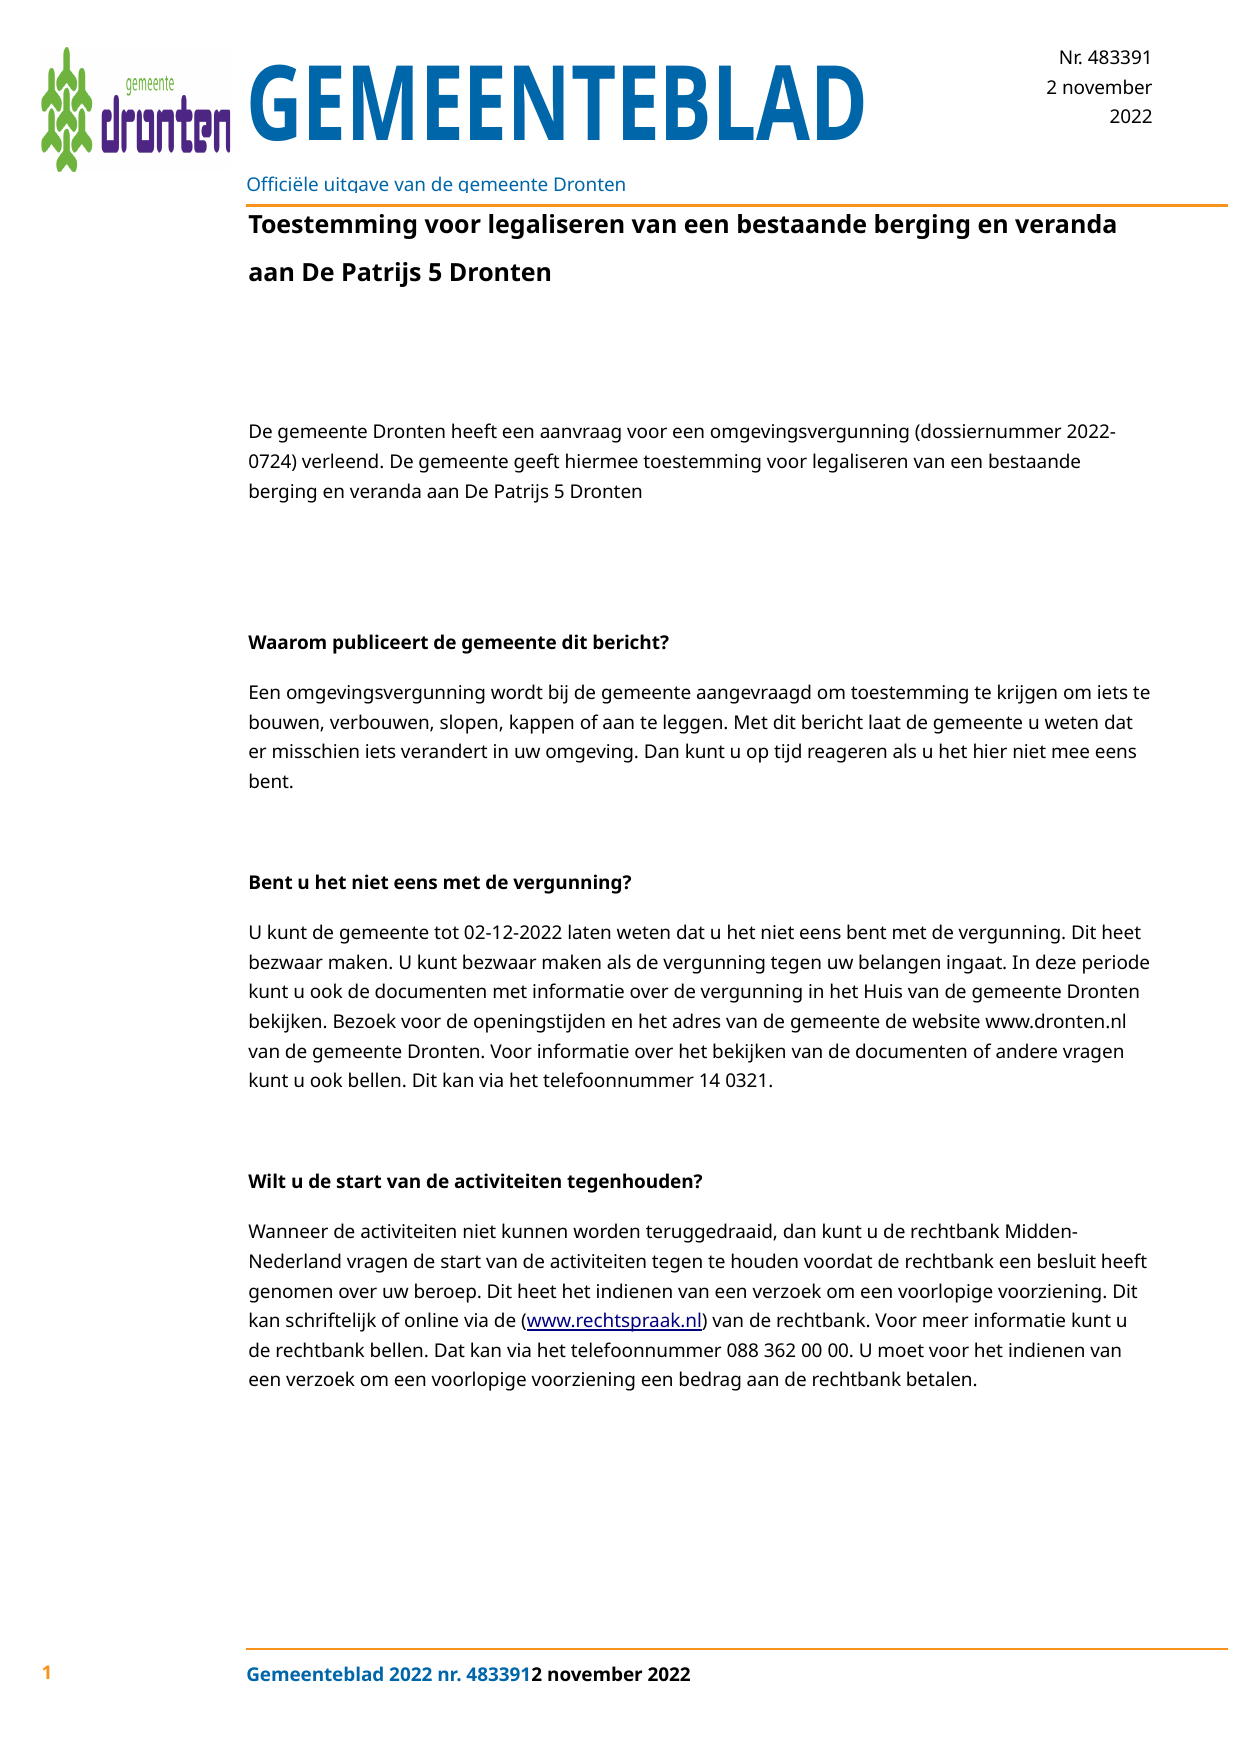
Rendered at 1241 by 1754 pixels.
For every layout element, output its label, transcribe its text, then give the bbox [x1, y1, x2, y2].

text Toestemming voor legaliseren van een bestaande berging en veranda aan De Patrijs 5 Dronten [248, 207, 1152, 288]
text De gemeente Dronten heeft een aanvraag voor een omgevingsvergunning (dossiernummer 2022-0724) verleend. De gemeente geeft hiermee toestemming voor legaliseren van een bestaande berging en veranda aan De Patrijs 5 Dronten [248, 419, 1152, 504]
text Wanneer de activiteiten niet kunnen worden teruggedraaid, dan kunt u de rechtbank Midden-Nederland vragen de start van de activiteiten tegen te houden voordat de rechtbank een besluit heeft genomen over uw beroep. Dit heet het indienen van een verzoek om een voorlopige voorziening. Dit kan schriftelijk of online via de (www.rechtspraak.nl) van de rechtbank. Voor meer informatie kunt u de rechtbank bellen. Dat kan via het telefoonnummer 088 362 00 00. U moet voor het indienen van een verzoek om een voorlopige voorziening een bedrag aan de rechtbank betalen. [248, 1219, 1152, 1392]
picture [41, 47, 231, 172]
text Een omgevingsvergunning wordt bij de gemeente aangevraagd om toestemming te krijgen om iets te bouwen, verbouwen, slopen, kappen of aan te leggen. Met dit bericht laat de gemeente u weten dat er misschien iets verandert in uw omgeving. Dan kunt u op tijd reageren als u het hier niet mee eens bent. [248, 679, 1152, 794]
text Waarom publiceert de gemeente dit bericht? [248, 629, 1152, 655]
text Wilt u de start van de activiteiten tegenhouden? [248, 1168, 1152, 1194]
text U kunt de gemeente tot 02-12-2022 laten weten dat u het niet eens bent met de vergunning. Dit heet bezwaar maken. U kunt bezwaar maken als de vergunning tegen uw belangen ingaat. In deze periode kunt u ook de documenten met informatie over de vergunning in het Huis van de gemeente Dronten bekijken. Bezoek voor de openingstijden en het adres van de gemeente de website www.dronten.nl van de gemeente Dronten. Voor informatie over het bekijken van de documenten of andere vragen kunt u ook bellen. Dit kan via het telefoonnummer 14 0321. [248, 919, 1152, 1093]
text Bent u het niet eens met de vergunning? [248, 869, 1152, 895]
